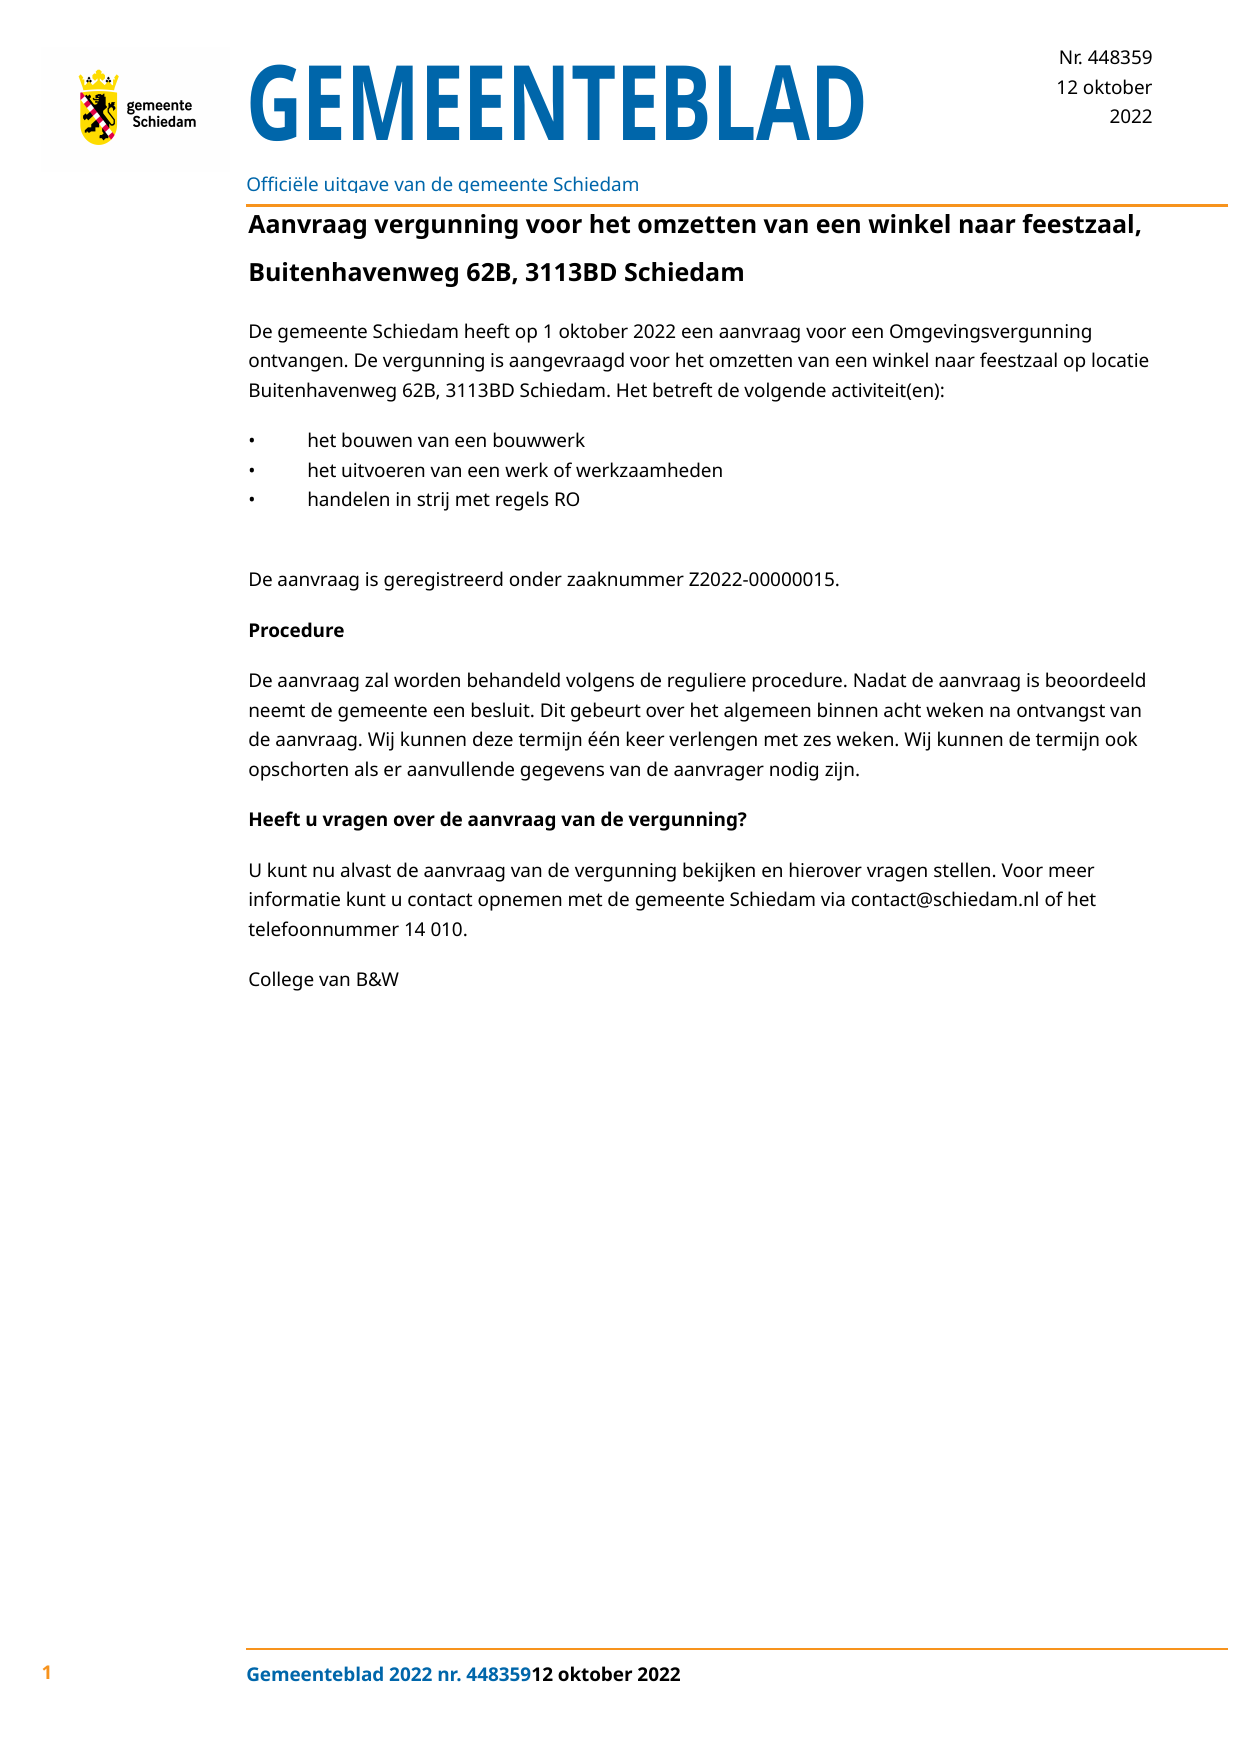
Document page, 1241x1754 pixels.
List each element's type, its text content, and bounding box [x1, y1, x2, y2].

text De aanvraag is geregistreerd onder zaaknummer Z2022-00000015. [248, 567, 1152, 592]
text De aanvraag zal worden behandeld volgens de reguliere procedure. Nadat de aanvraag is beoordeeld neemt de gemeente een besluit. Dit gebeurt over het algemeen binnen acht weken na ontvangst van de aanvraag. Wij kunnen deze termijn één keer verlengen met zes weken. Wij kunnen de termijn ook opschorten als er aanvullende gegevens van de aanvrager nodig zijn. [248, 667, 1152, 782]
text Procedure [248, 617, 1152, 643]
text U kunt nu alvast de aanvraag van de vergunning bekijken en hierover vragen stellen. Voor meer informatie kunt u contact opnemen met de gemeente Schiedam via contact@schiedam.nl of het telefoonnummer 14 010. [248, 857, 1152, 942]
list het uitvoeren van een werk of werkzaamheden [248, 457, 1152, 483]
picture [41, 47, 231, 172]
list het bouwen van een bouwwerk [248, 427, 1152, 453]
list handelen in strij met regels RO [248, 487, 1152, 512]
text De gemeente Schiedam heeft op 1 oktober 2022 een aanvraag voor een Omgevingsvergunning ontvangen. De vergunning is aangevraagd voor het omzetten van een winkel naar feestzaal op locatie Buitenhavenweg 62B, 3113BD Schiedam. Het betreft de volgende activiteit(en): [248, 318, 1152, 403]
text Aanvraag vergunning voor het omzetten van een winkel naar feestzaal, Buitenhavenweg 62B, 3113BD Schiedam [248, 207, 1152, 288]
text Heeft u vragen over de aanvraag van de vergunning? [248, 807, 1152, 832]
text College van B&W [248, 967, 1152, 992]
